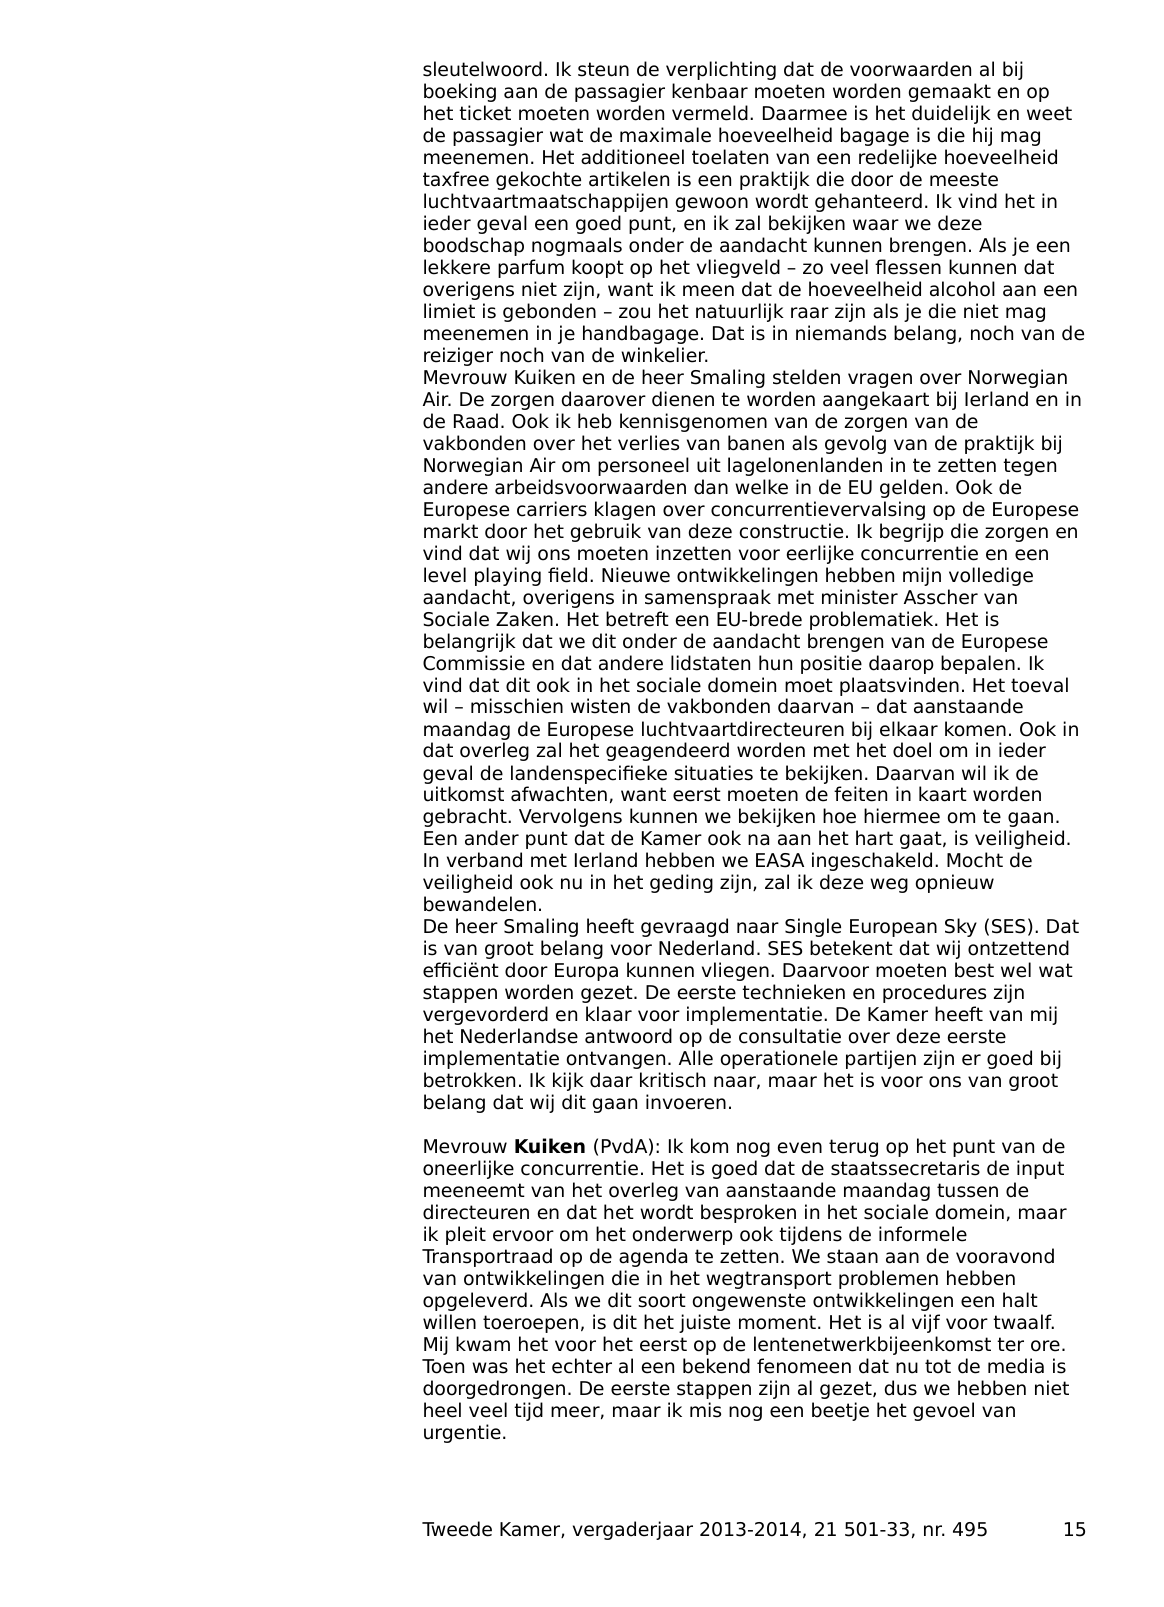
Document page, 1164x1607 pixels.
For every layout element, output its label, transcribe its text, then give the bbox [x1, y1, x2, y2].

text sleutelwoord. Ik steun de verplichting dat de voorwaarden al bij boeking aan de passagier kenbaar moeten worden gemaakt en op het ticket moeten worden vermeld. Daarmee is het duidelijk en weet de passagier wat de maximale hoeveelheid bagage is die hij mag meenemen. Het additioneel toelaten van een redelijke hoeveelheid taxfree gekochte artikelen is een praktijk die door de meeste luchtvaartmaatschappijen gewoon wordt gehanteerd. Ik vind het in ieder geval een goed punt, en ik zal bekijken waar we deze boodschap nogmaals onder de aandacht kunnen brengen. Als je een lekkere parfum koopt op het vliegveld – zo veel flessen kunnen dat overigens niet zijn, want ik meen dat de hoeveelheid alcohol aan een limiet is gebonden – zou het natuurlijk raar zijn als je die niet mag meenemen in je handbagage. Dat is in niemands belang, noch van de reiziger noch van de winkelier. [422, 59, 1087, 367]
text Mevrouw Kuiken (PvdA): Ik kom nog even terug op het punt van de oneerlijke concurrentie. Het is goed dat de staatssecretaris de input meeneemt van het overleg van aanstaande maandag tussen de directeuren en dat het wordt besproken in het sociale domein, maar ik pleit ervoor om het onderwerp ook tijdens de informele Transportraad op de agenda te zetten. We staan aan de vooravond van ontwikkelingen die in het wegtransport problemen hebben opgeleverd. Als we dit soort ongewenste ontwikkelingen een halt willen toeroepen, is dit het juiste moment. Het is al vijf voor twaalf. Mij kwam het voor het eerst op de lentenetwerkbijeenkomst ter ore. Toen was het echter al een bekend fenomeen dat nu tot de media is doorgedrongen. De eerste stappen zijn al gezet, dus we hebben niet heel veel tijd meer, maar ik mis nog een beetje het gevoel van urgentie. [422, 1136, 1087, 1444]
text De heer Smaling heeft gevraagd naar Single European Sky (SES). Dat is van groot belang voor Nederland. SES betekent dat wij ontzettend efficiënt door Europa kunnen vliegen. Daarvoor moeten best wel wat stappen worden gezet. De eerste technieken en procedures zijn vergevorderd en klaar voor implementatie. De Kamer heeft van mij het Nederlandse antwoord op de consultatie over deze eerste implementatie ontvangen. Alle operationele partijen zijn er goed bij betrokken. Ik kijk daar kritisch naar, maar het is voor ons van groot belang dat wij dit gaan invoeren. [422, 916, 1087, 1114]
text Een ander punt dat de Kamer ook na aan het hart gaat, is veiligheid. In verband met Ierland hebben we EASA ingeschakeld. Mocht de veiligheid ook nu in het geding zijn, zal ik deze weg opnieuw bewandelen. [422, 828, 1087, 916]
text Mevrouw Kuiken en de heer Smaling stelden vragen over Norwegian Air. De zorgen daarover dienen te worden aangekaart bij Ierland en in de Raad. Ook ik heb kennisgenomen van de zorgen van de vakbonden over het verlies van banen als gevolg van de praktijk bij Norwegian Air om personeel uit lagelonenlanden in te zetten tegen andere arbeidsvoorwaarden dan welke in de EU gelden. Ook de Europese carriers klagen over concurrentievervalsing op de Europese markt door het gebruik van deze constructie. Ik begrijp die zorgen en vind dat wij ons moeten inzetten voor eerlijke concurrentie en een level playing field. Nieuwe ontwikkelingen hebben mijn volledige aandacht, overigens in samenspraak met minister Asscher van Sociale Zaken. Het betreft een EU-brede problematiek. Het is belangrijk dat we dit onder de aandacht brengen van de Europese Commissie en dat andere lidstaten hun positie daarop bepalen. Ik vind dat dit ook in het sociale domein moet plaatsvinden. Het toeval wil – misschien wisten de vakbonden daarvan – dat aanstaande maandag de Europese luchtvaartdirecteuren bij elkaar komen. Ook in dat overleg zal het geagendeerd worden met het doel om in ieder geval de landenspecifieke situaties te bekijken. Daarvan wil ik de uitkomst afwachten, want eerst moeten de feiten in kaart worden gebracht. Vervolgens kunnen we bekijken hoe hiermee om te gaan. [422, 367, 1087, 828]
